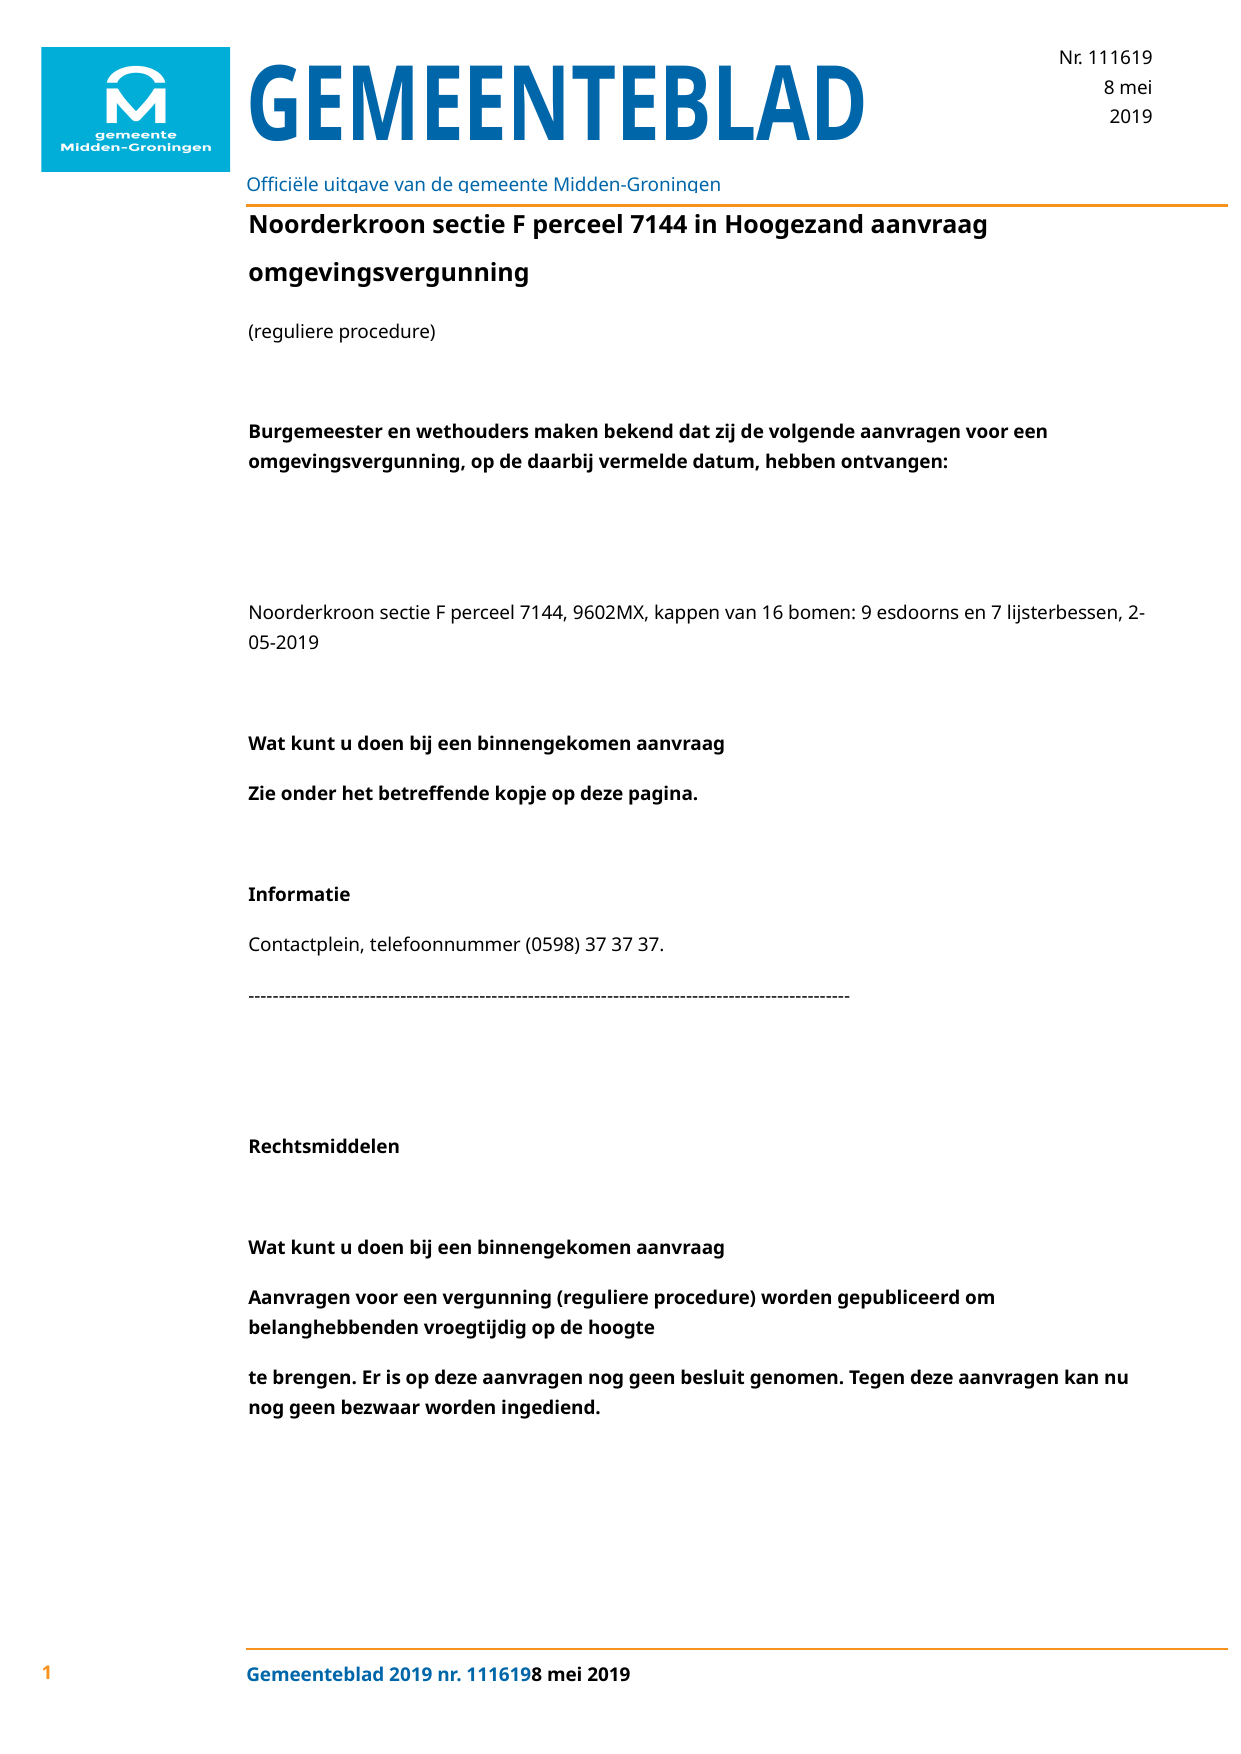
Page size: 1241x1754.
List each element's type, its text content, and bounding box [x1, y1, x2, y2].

text te brengen. Er is op deze aanvragen nog geen besluit genomen. Tegen deze aanvragen kan nu nog geen bezwaar worden ingediend. [248, 1364, 1152, 1420]
text Wat kunt u doen bij een binnengekomen aanvraag [248, 730, 1152, 756]
picture [107, 89, 165, 122]
text Noorderkroon sectie F perceel 7144, 9602MX, kappen van 16 bomen: 9 esdoorns en 7 lijsterbessen, 2-05-2019 [248, 599, 1152, 655]
text Informatie [248, 881, 1152, 907]
text Wat kunt u doen bij een binnengekomen aanvraag [248, 1234, 1152, 1260]
text Contactplein, telefoonnummer (0598) 37 37 37. [248, 932, 1152, 957]
picture [184, 146, 190, 153]
text Rechtsmiddelen [248, 1133, 1152, 1159]
text Aanvragen voor een vergunning (reguliere procedure) worden gepubliceerd om belanghebbenden vroegtijdig op de hoogte [248, 1284, 1152, 1340]
text (reguliere procedure) [248, 318, 1152, 344]
text Zie onder het betreffende kopje op deze pagina. [248, 780, 1152, 806]
text --------------------------------------------------------------------------------------------------- [248, 982, 1152, 1008]
picture [108, 66, 164, 82]
text Burgemeester en wethouders maken bekend dat zij de volgende aanvragen voor een omgevingsvergunning, op de daarbij vermelde datum, hebben ontvangen: [248, 419, 1152, 474]
text Noorderkroon sectie F perceel 7144 in Hoogezand aanvraag omgevingsvergunning [248, 207, 1152, 288]
